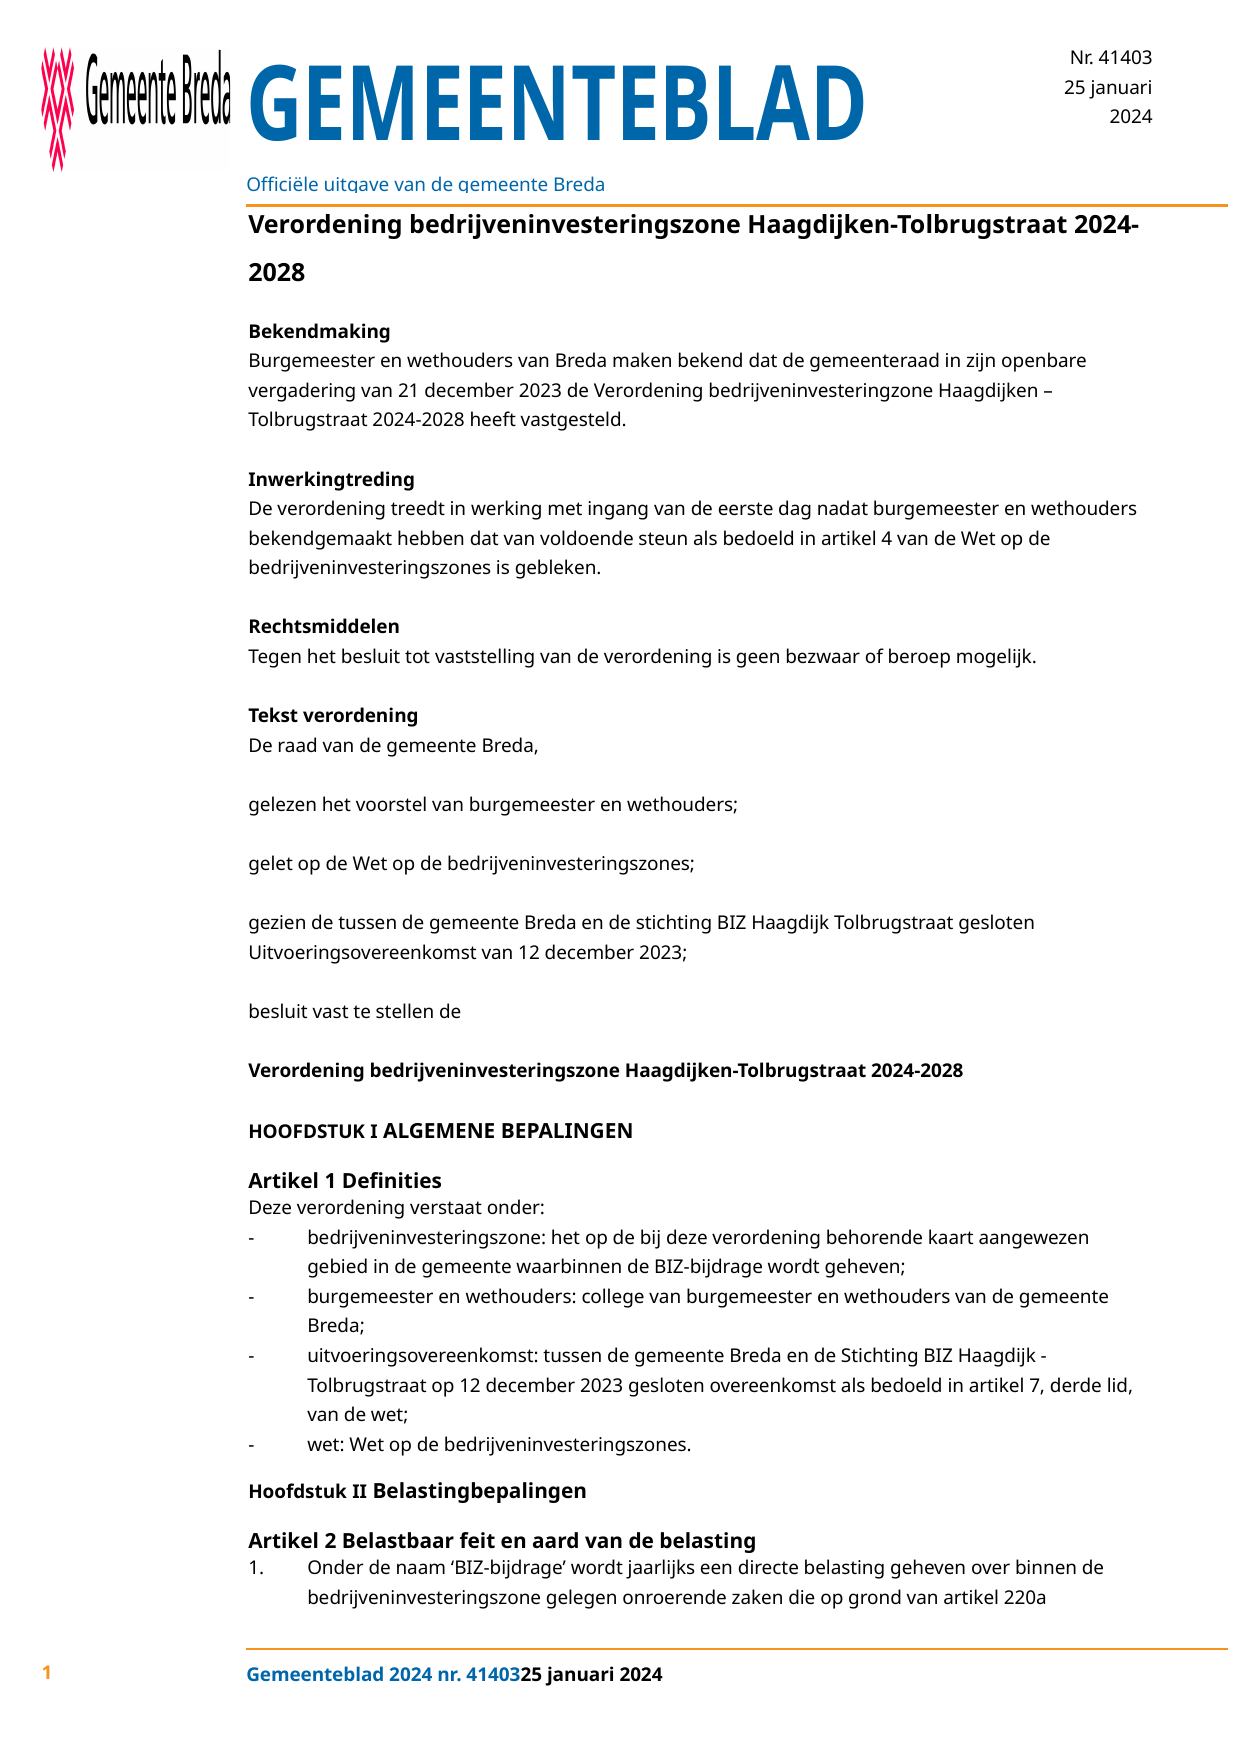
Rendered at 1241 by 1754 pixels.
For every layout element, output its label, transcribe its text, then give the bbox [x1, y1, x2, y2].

text De raad van de gemeente Breda, [248, 732, 1152, 758]
text gelet op de Wet op de bedrijveninvesteringszones; [248, 850, 1152, 876]
text Artikel 1 Definities [248, 1166, 1152, 1194]
list wet: Wet op de bedrijveninvesteringszones. [248, 1431, 1152, 1457]
text Deze verordening verstaat onder: [248, 1194, 1152, 1220]
text Verordening bedrijveninvesteringszone Haagdijken-Tolbrugstraat 2024-2028 [248, 1057, 1152, 1083]
picture [41, 47, 231, 172]
list Onder de naam ‘BIZ-bijdrage’ wordt jaarlijks een directe belasting geheven over binnen de bedrijveninvesteringszone gelegen onroerende zaken die op grond van artikel 220a [248, 1554, 1152, 1610]
text gezien de tussen de gemeente Breda en de stichting BIZ Haagdijk Tolbrugstraat gesloten Uitvoeringsovereenkomst van 12 december 2023; [248, 909, 1152, 965]
list uitvoeringsovereenkomst: tussen de gemeente Breda en de Stichting BIZ Haagdijk -Tolbrugstraat op 12 december 2023 gesloten overeenkomst als bedoeld in artikel 7, derde lid, van de wet; [248, 1342, 1152, 1427]
text De verordening treedt in werking met ingang van de eerste dag nadat burgemeester en wethouders bekendgemaakt hebben dat van voldoende steun als bedoeld in artikel 4 van de Wet op de bedrijveninvesteringszones is gebleken. [248, 495, 1152, 580]
text Hoofdstuk II Belastingbepalingen [248, 1477, 1152, 1505]
text Verordening bedrijveninvesteringszone Haagdijken-Tolbrugstraat 2024-2028 [248, 207, 1152, 288]
text HOOFDSTUK I ALGEMENE BEPALINGEN [248, 1117, 1152, 1145]
text Bekendmaking [248, 318, 1152, 344]
text Artikel 2 Belastbaar feit en aard van de belasting [248, 1526, 1152, 1554]
list burgemeester en wethouders: college van burgemeester en wethouders van de gemeente Breda; [248, 1283, 1152, 1338]
text gelezen het voorstel van burgemeester en wethouders; [248, 791, 1152, 817]
text Rechtsmiddelen [248, 614, 1152, 639]
text Inwerkingtreding [248, 466, 1152, 492]
text Tekst verordening [248, 702, 1152, 728]
list bedrijveninvesteringszone: het op de bij deze verordening behorende kaart aangewezen gebied in de gemeente waarbinnen de BIZ-bijdrage wordt geheven; [248, 1224, 1152, 1279]
text Burgemeester en wethouders van Breda maken bekend dat de gemeenteraad in zijn openbare vergadering van 21 december 2023 de Verordening bedrijveninvesteringzone Haagdijken – Tolbrugstraat 2024-2028 heeft vastgesteld. [248, 347, 1152, 432]
text besluit vast te stellen de [248, 998, 1152, 1024]
text Tegen het besluit tot vaststelling van de verordening is geen bezwaar of beroep mogelijk. [248, 643, 1152, 669]
